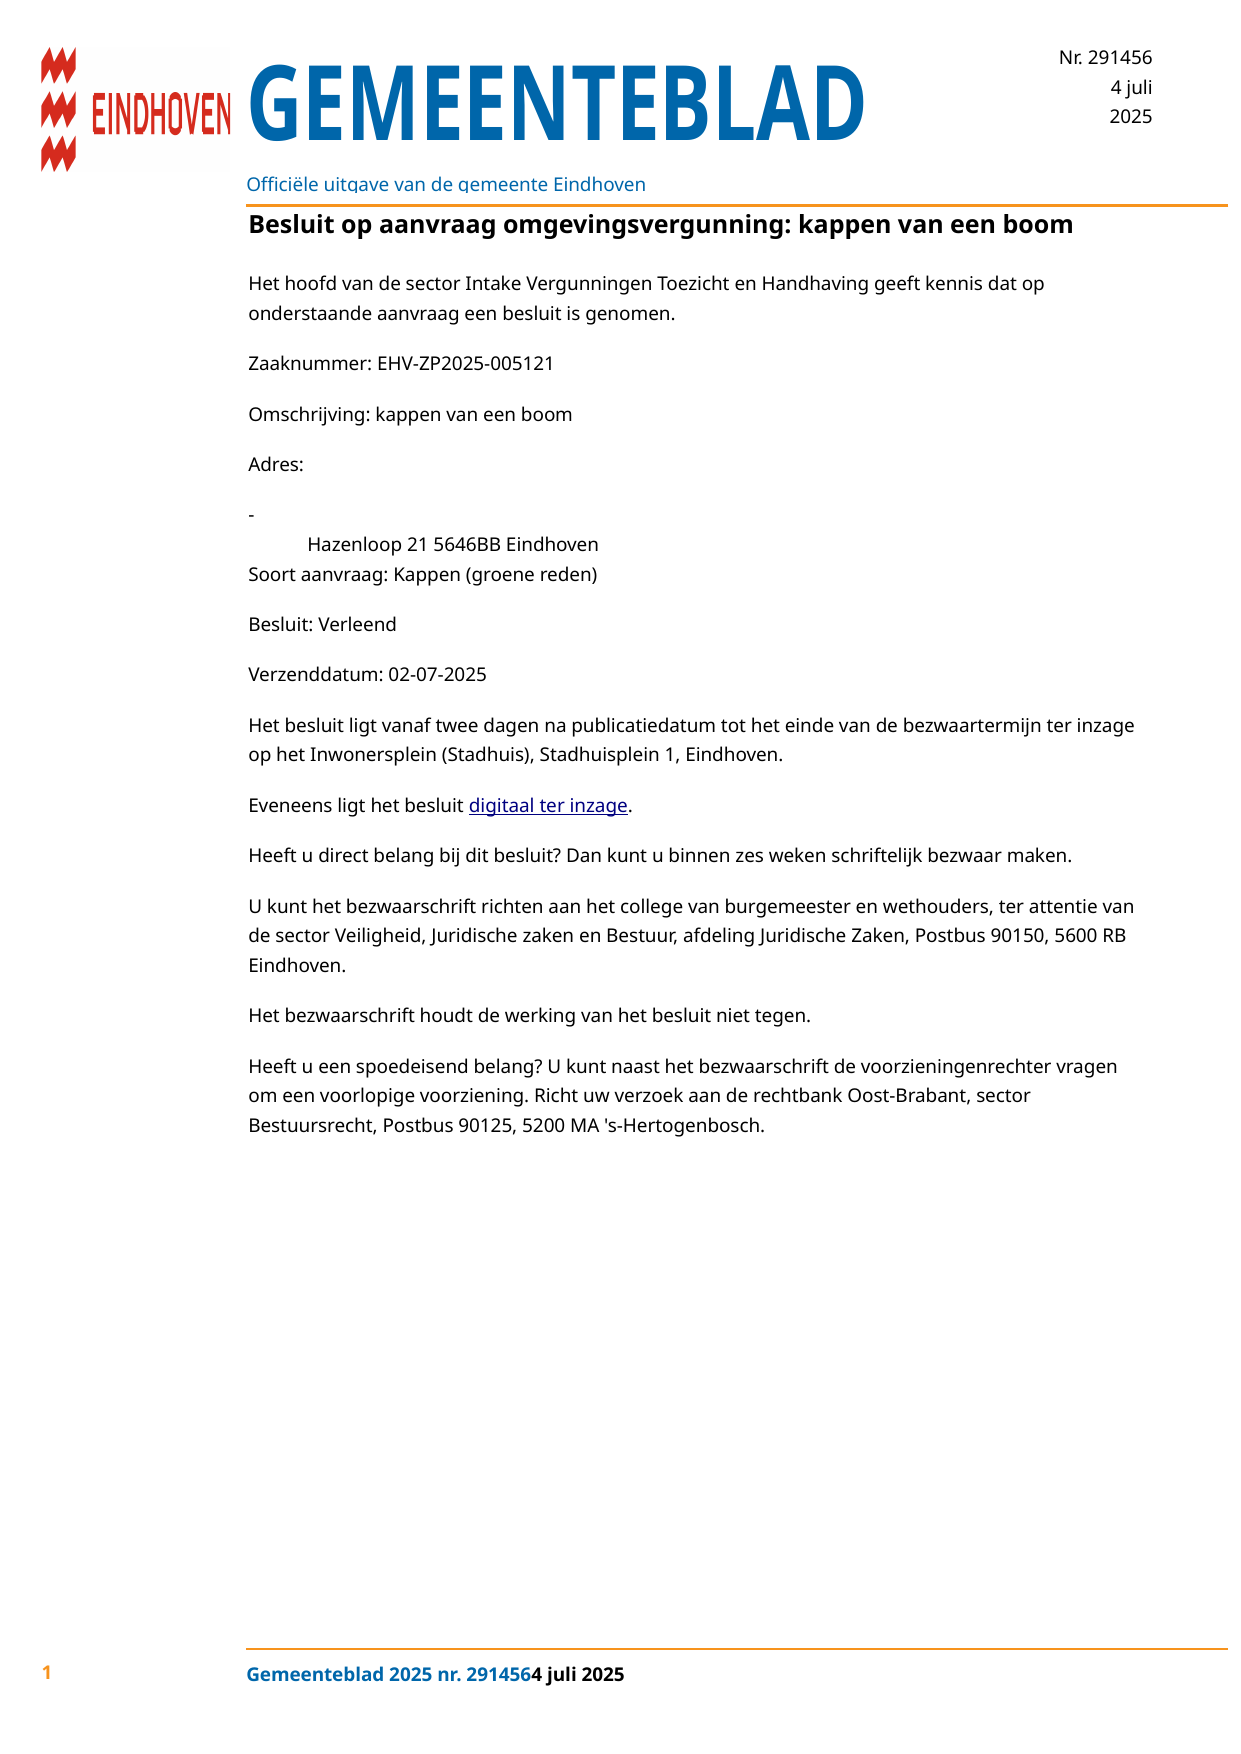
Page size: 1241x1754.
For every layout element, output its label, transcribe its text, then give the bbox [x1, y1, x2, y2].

text Omschrijving: kappen van een boom [248, 401, 1152, 426]
text Heeft u direct belang bij dit besluit? Dan kunt u binnen zes weken schriftelijk bezwaar maken. [248, 842, 1152, 868]
text Het besluit ligt vanaf twee dagen na publicatiedatum tot het einde van de bezwaartermijn ter inzage op het Inwonersplein (Stadhuis), Stadhuisplein 1, Eindhoven. [248, 712, 1152, 767]
text U kunt het bezwaarschrift richten aan het college van burgemeester en wethouders, ter attentie van de sector Veiligheid, Juridische zaken en Bestuur, afdeling Juridische Zaken, Postbus 90150, 5600 RB Eindhoven. [248, 893, 1152, 978]
text Verzenddatum: 02-07-2025 [248, 662, 1152, 687]
text Adres: [248, 451, 1152, 477]
text Het bezwaarschrift houdt de werking van het besluit niet tegen. [248, 1002, 1152, 1028]
list Hazenloop 21 5646BB Eindhoven [248, 531, 1152, 557]
text Soort aanvraag: Kappen (groene reden) [248, 561, 1152, 586]
text Zaaknummer: EHV-ZP2025-005121 [248, 350, 1152, 376]
text Eveneens ligt het besluit digitaal ter inzage. [248, 792, 1152, 818]
picture [41, 47, 231, 172]
text Het hoofd van de sector Intake Vergunningen Toezicht en Handhaving geeft kennis dat op onderstaande aanvraag een besluit is genomen. [248, 270, 1152, 326]
text Besluit: Verleend [248, 611, 1152, 637]
text Heeft u een spoedeisend belang? U kunt naast het bezwaarschrift de voorzieningenrechter vragen om een voorlopige voorziening. Richt uw verzoek aan de rechtbank Oost-Brabant, sector Bestuursrecht, Postbus 90125, 5200 MA 's-Hertogenbosch. [248, 1053, 1152, 1138]
text Besluit op aanvraag omgevingsvergunning: kappen van een boom [248, 207, 1152, 241]
